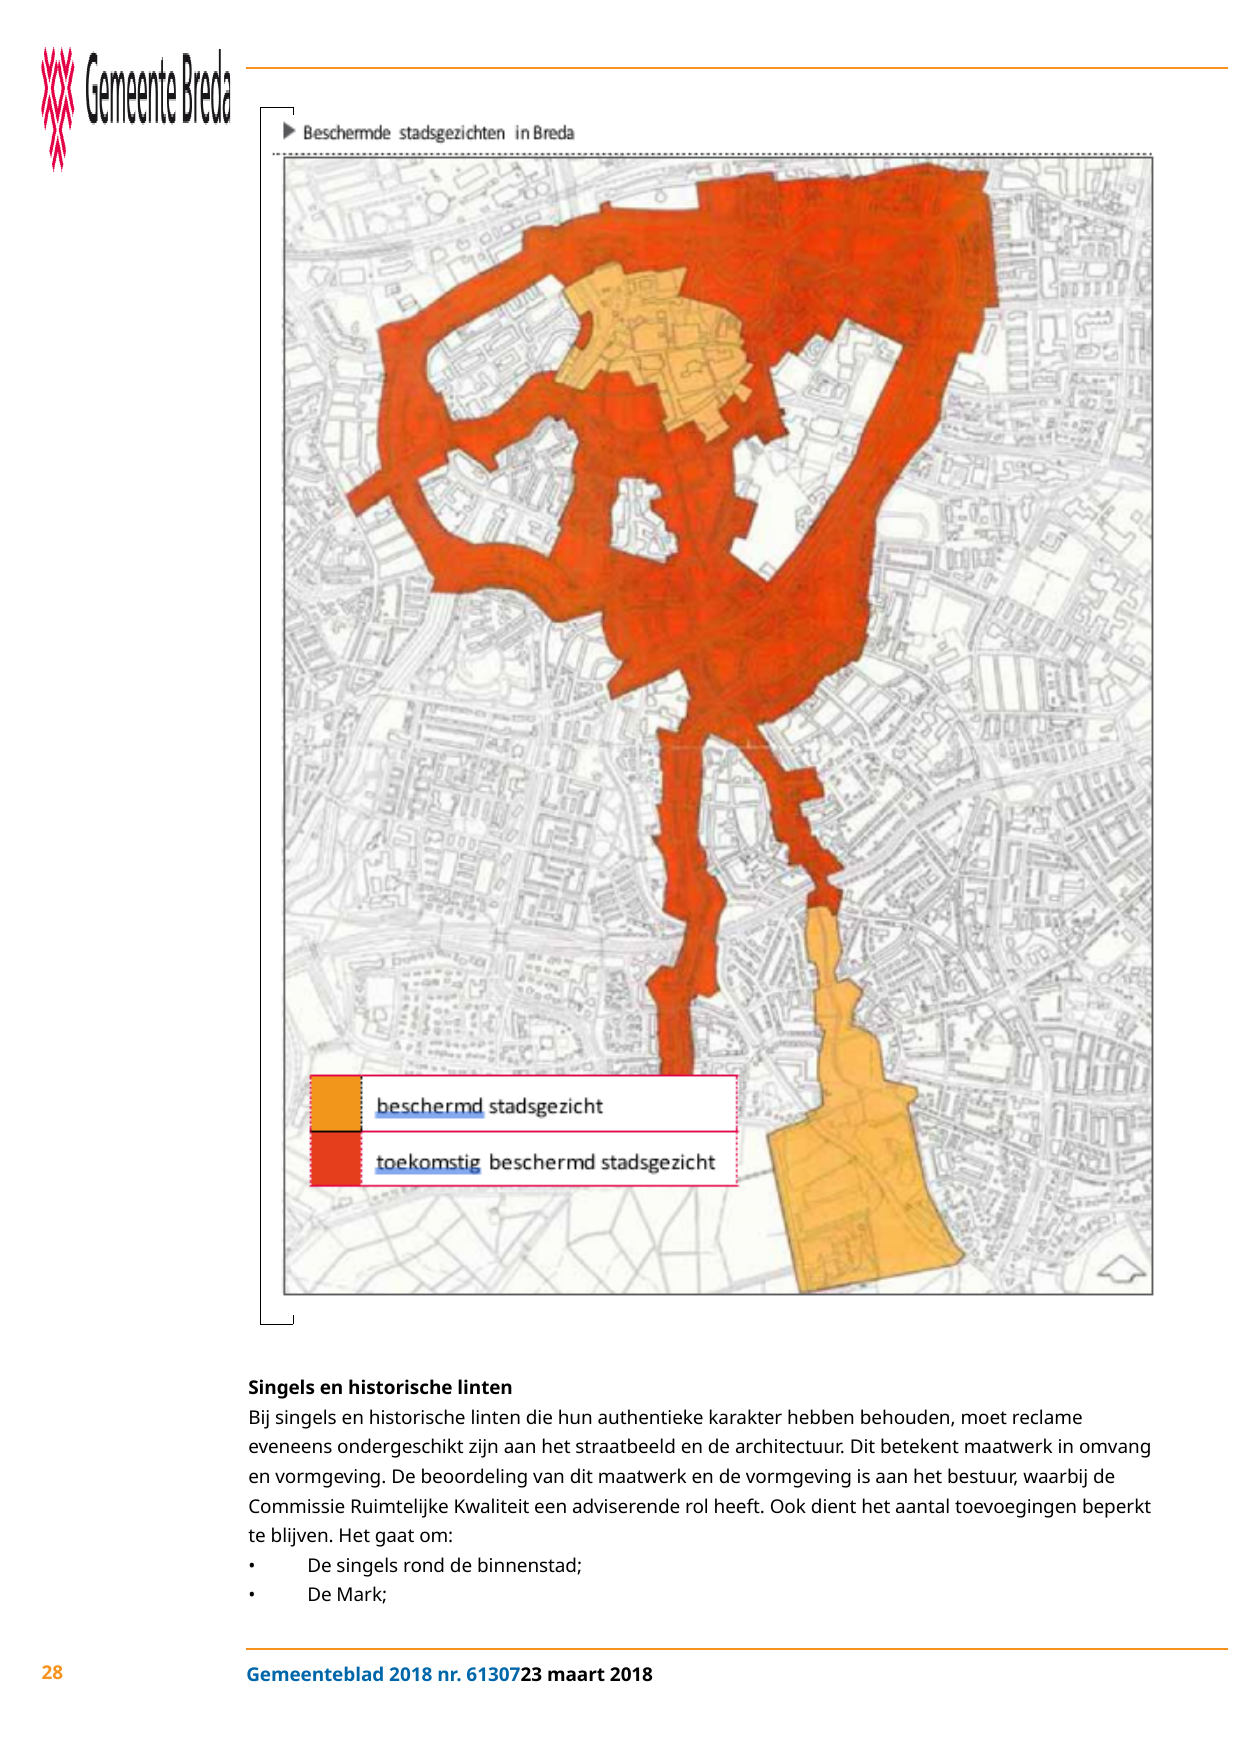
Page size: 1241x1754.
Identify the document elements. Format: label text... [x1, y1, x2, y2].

text Singels en historische linten [248, 1374, 1152, 1400]
list De Mark; [248, 1582, 1152, 1607]
text Bij singels en historische linten die hun authentieke karakter hebben behouden, moet reclame eveneens ondergeschikt zijn aan het straatbeeld en de architectuur. Dit betekent maatwerk in omvang en vormgeving. De beoordeling van dit maatwerk en de vormgeving is aan het bestuur, waarbij de Commissie Ruimtelijke Kwaliteit een adviserende rol heeft. Ook dient het aantal toevoegingen beperkt te blijven. Het gaat om: [248, 1404, 1152, 1548]
picture [41, 47, 231, 172]
list De singels rond de binnenstad; [248, 1552, 1152, 1578]
picture [268, 115, 1173, 1315]
